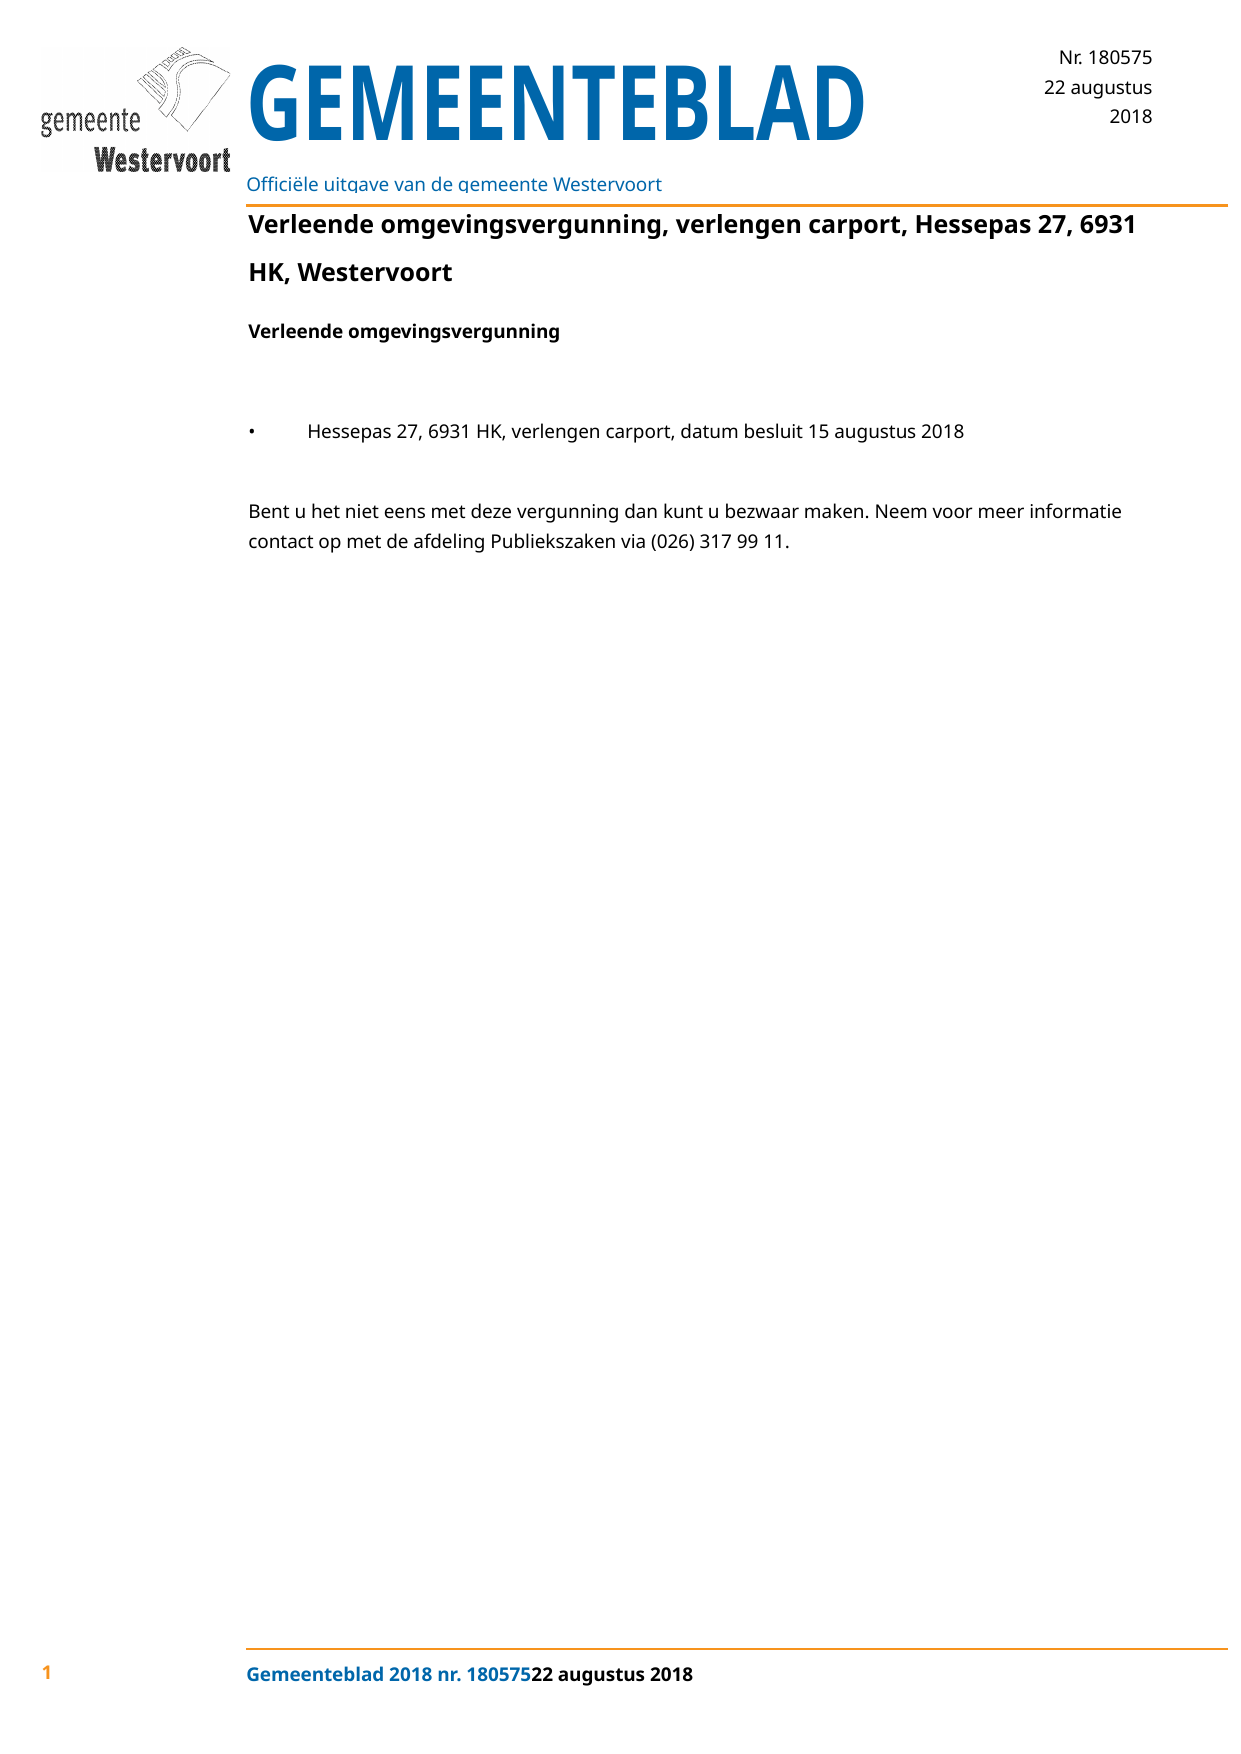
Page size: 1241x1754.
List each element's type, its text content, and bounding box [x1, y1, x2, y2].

picture [41, 47, 231, 172]
text Bent u het niet eens met deze vergunning dan kunt u bezwaar maken. Neem voor meer informatie contact op met de afdeling Publiekszaken via (026) 317 99 11. [248, 499, 1152, 554]
text Verleende omgevingsvergunning [248, 318, 1152, 344]
text Verleende omgevingsvergunning, verlengen carport, Hessepas 27, 6931 HK, Westervoort [248, 207, 1152, 288]
list Hessepas 27, 6931 HK, verlengen carport, datum besluit 15 augustus 2018 [248, 419, 1152, 444]
